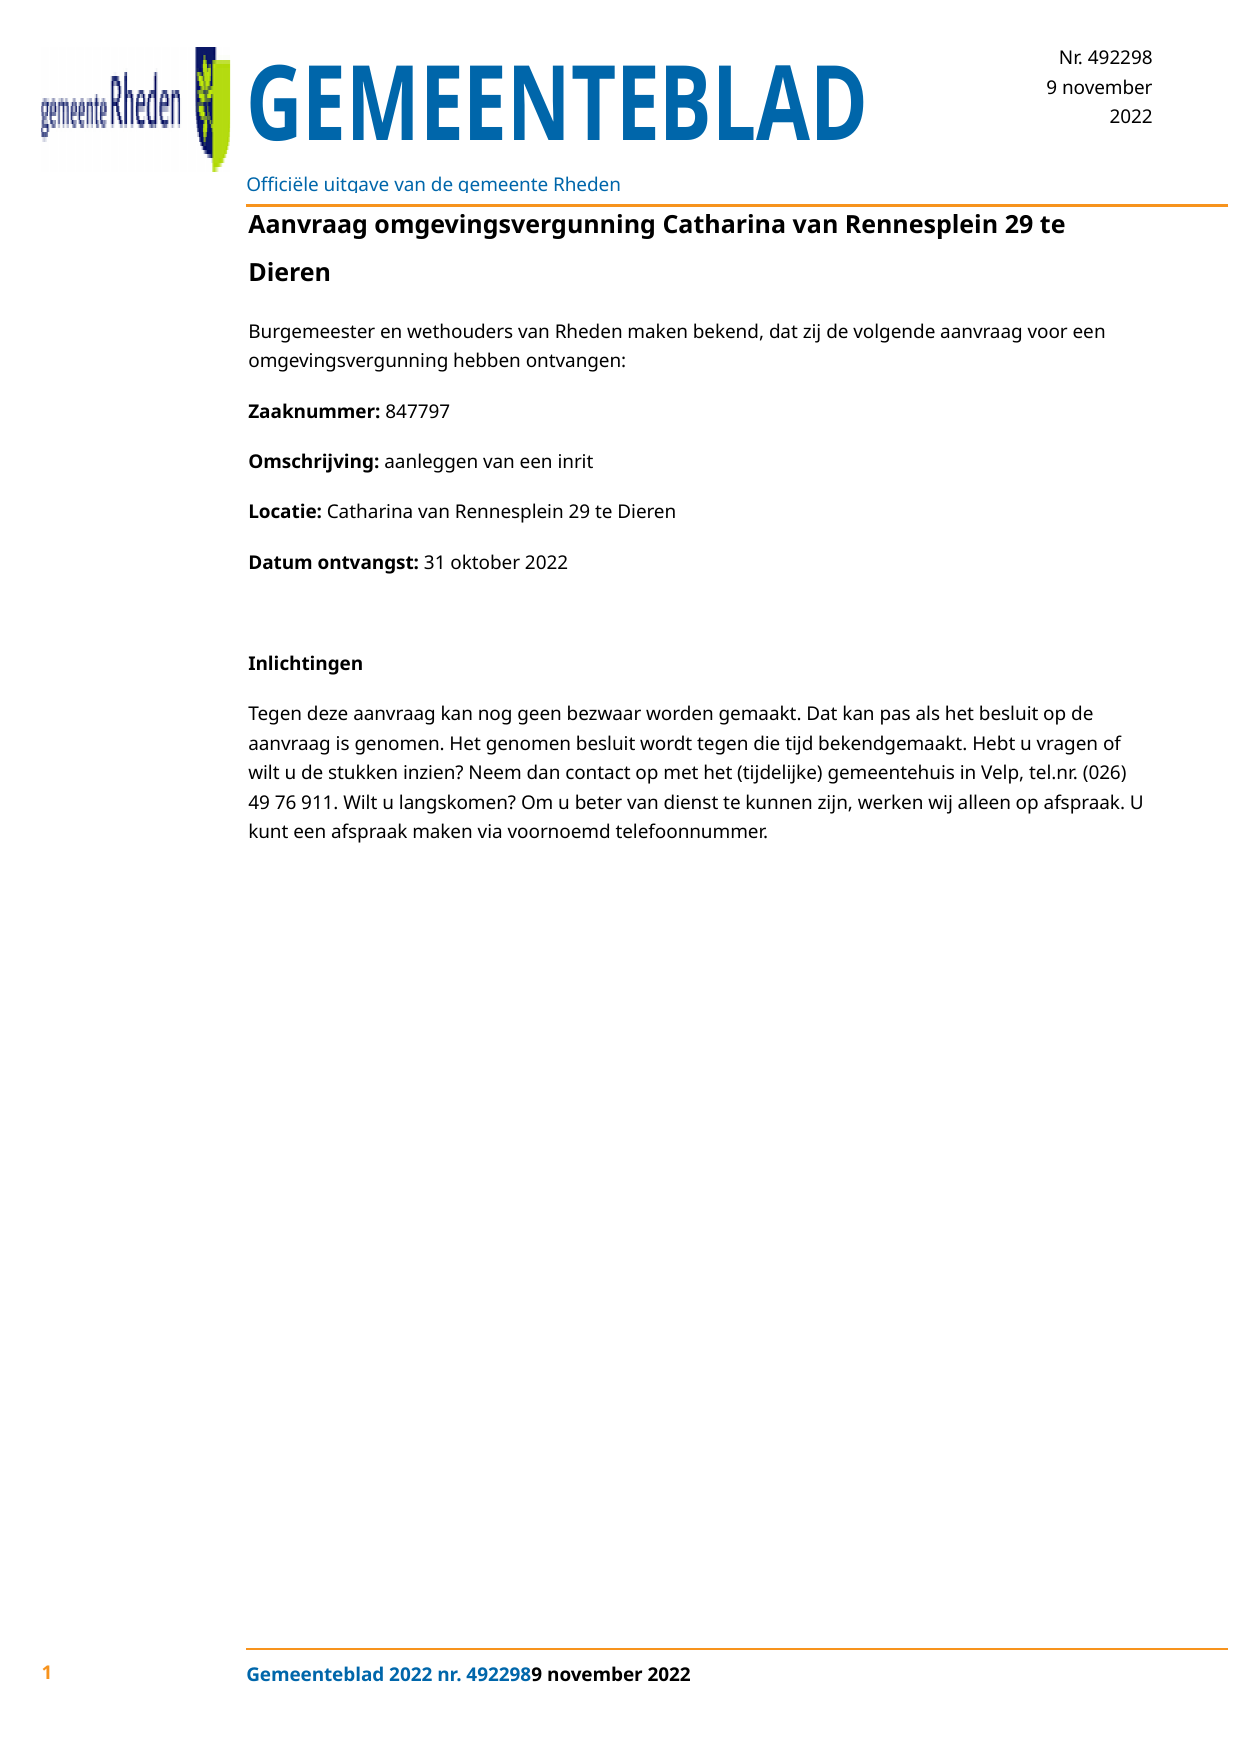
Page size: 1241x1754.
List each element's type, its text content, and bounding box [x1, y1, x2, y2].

text Zaaknummer: 847797 [248, 398, 1152, 424]
text Locatie: Catharina van Rennesplein 29 te Dieren [248, 499, 1152, 524]
text Omschrijving: aanleggen van een inrit [248, 448, 1152, 474]
text Aanvraag omgevingsvergunning Catharina van Rennesplein 29 te Dieren [248, 207, 1152, 288]
text Inlichtingen [248, 650, 1152, 676]
picture [41, 47, 231, 172]
text Burgemeester en wethouders van Rheden maken bekend, dat zij de volgende aanvraag voor een omgevingsvergunning hebben ontvangen: [248, 318, 1152, 373]
text Tegen deze aanvraag kan nog geen bezwaar worden gemaakt. Dat kan pas als het besluit op de aanvraag is genomen. Het genomen besluit wordt tegen die tijd bekendgemaakt. Hebt u vragen of wilt u de stukken inzien? Neem dan contact op met het (tijdelijke) gemeentehuis in Velp, tel.nr. (026) 49 76 911. Wilt u langskomen? Om u beter van dienst te kunnen zijn, werken wij alleen op afspraak. U kunt een afspraak maken via voornoemd telefoonnummer. [248, 700, 1152, 844]
text Datum ontvangst: 31 oktober 2022 [248, 549, 1152, 575]
